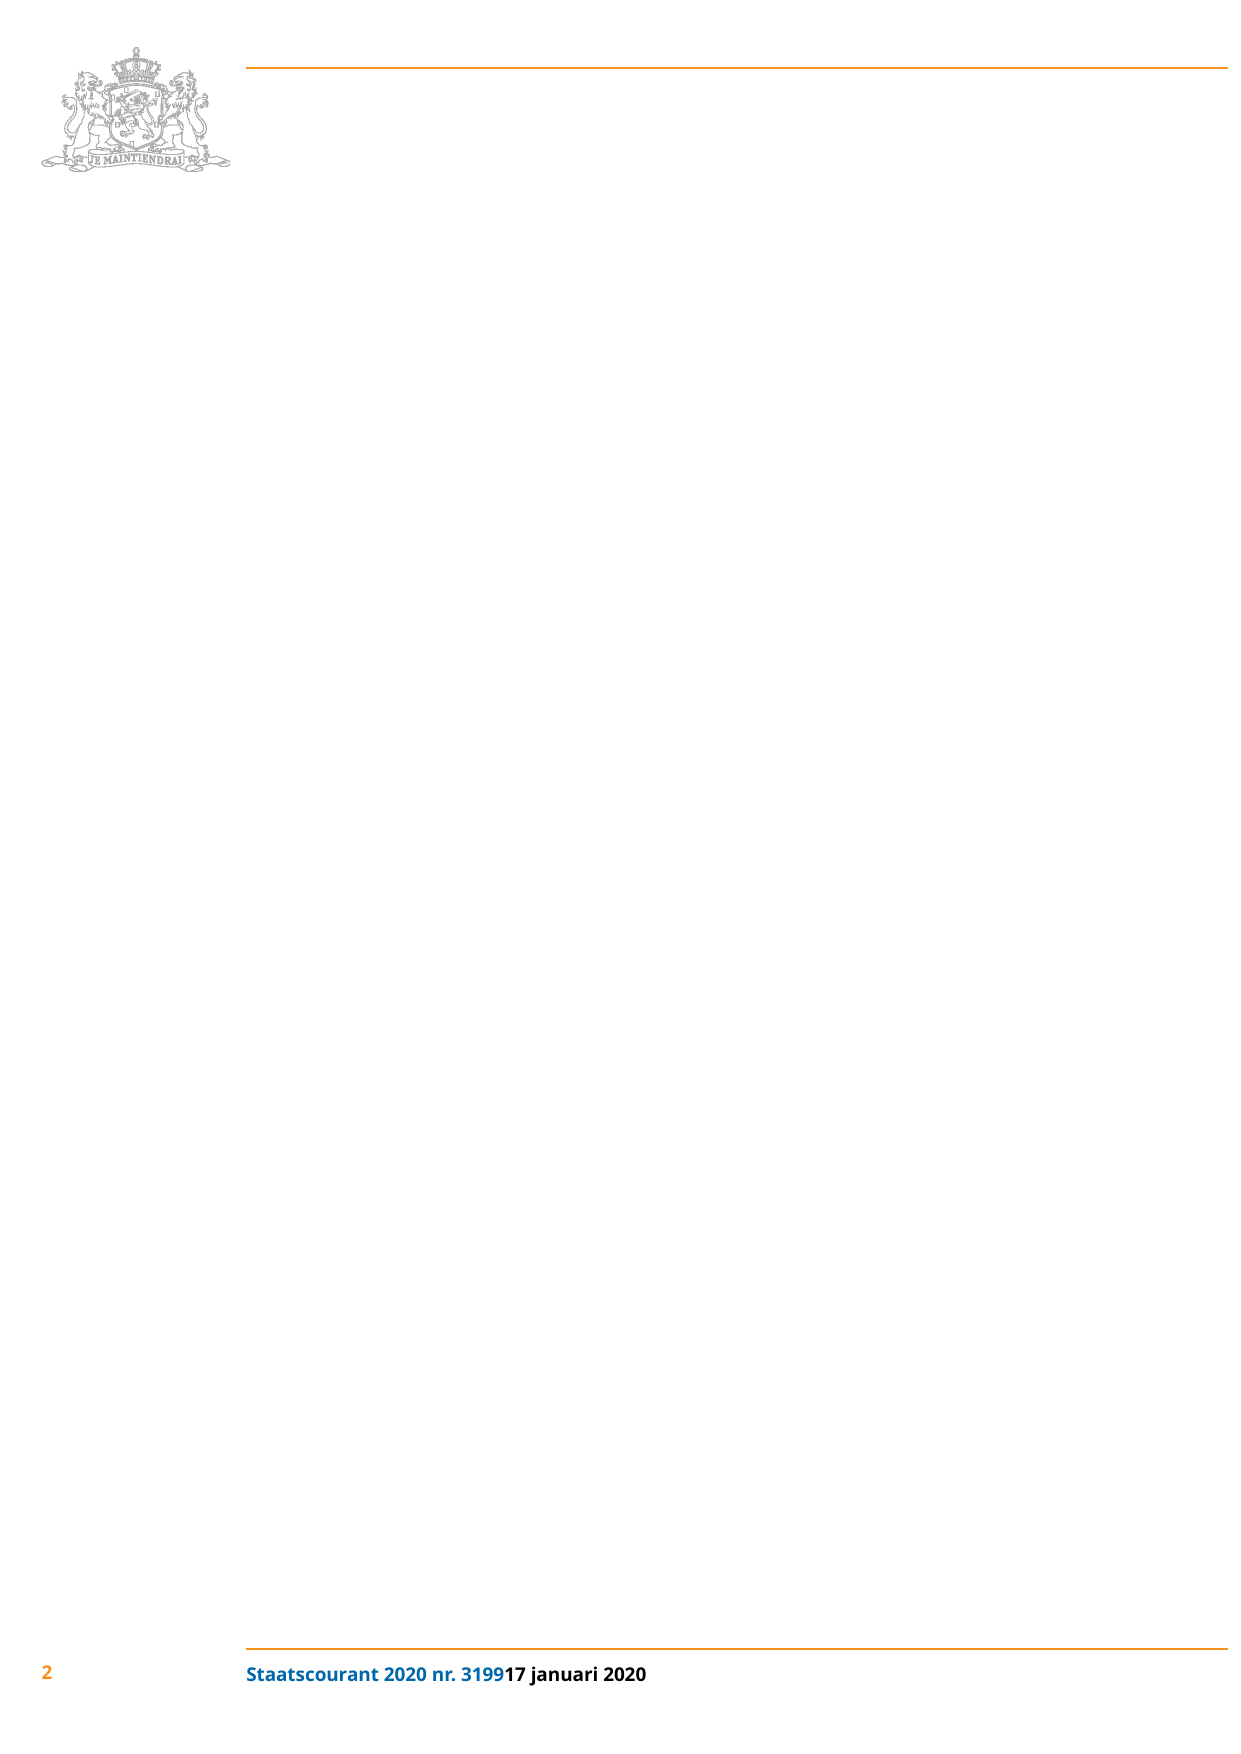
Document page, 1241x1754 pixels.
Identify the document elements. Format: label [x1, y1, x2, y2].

picture [41, 47, 231, 172]
